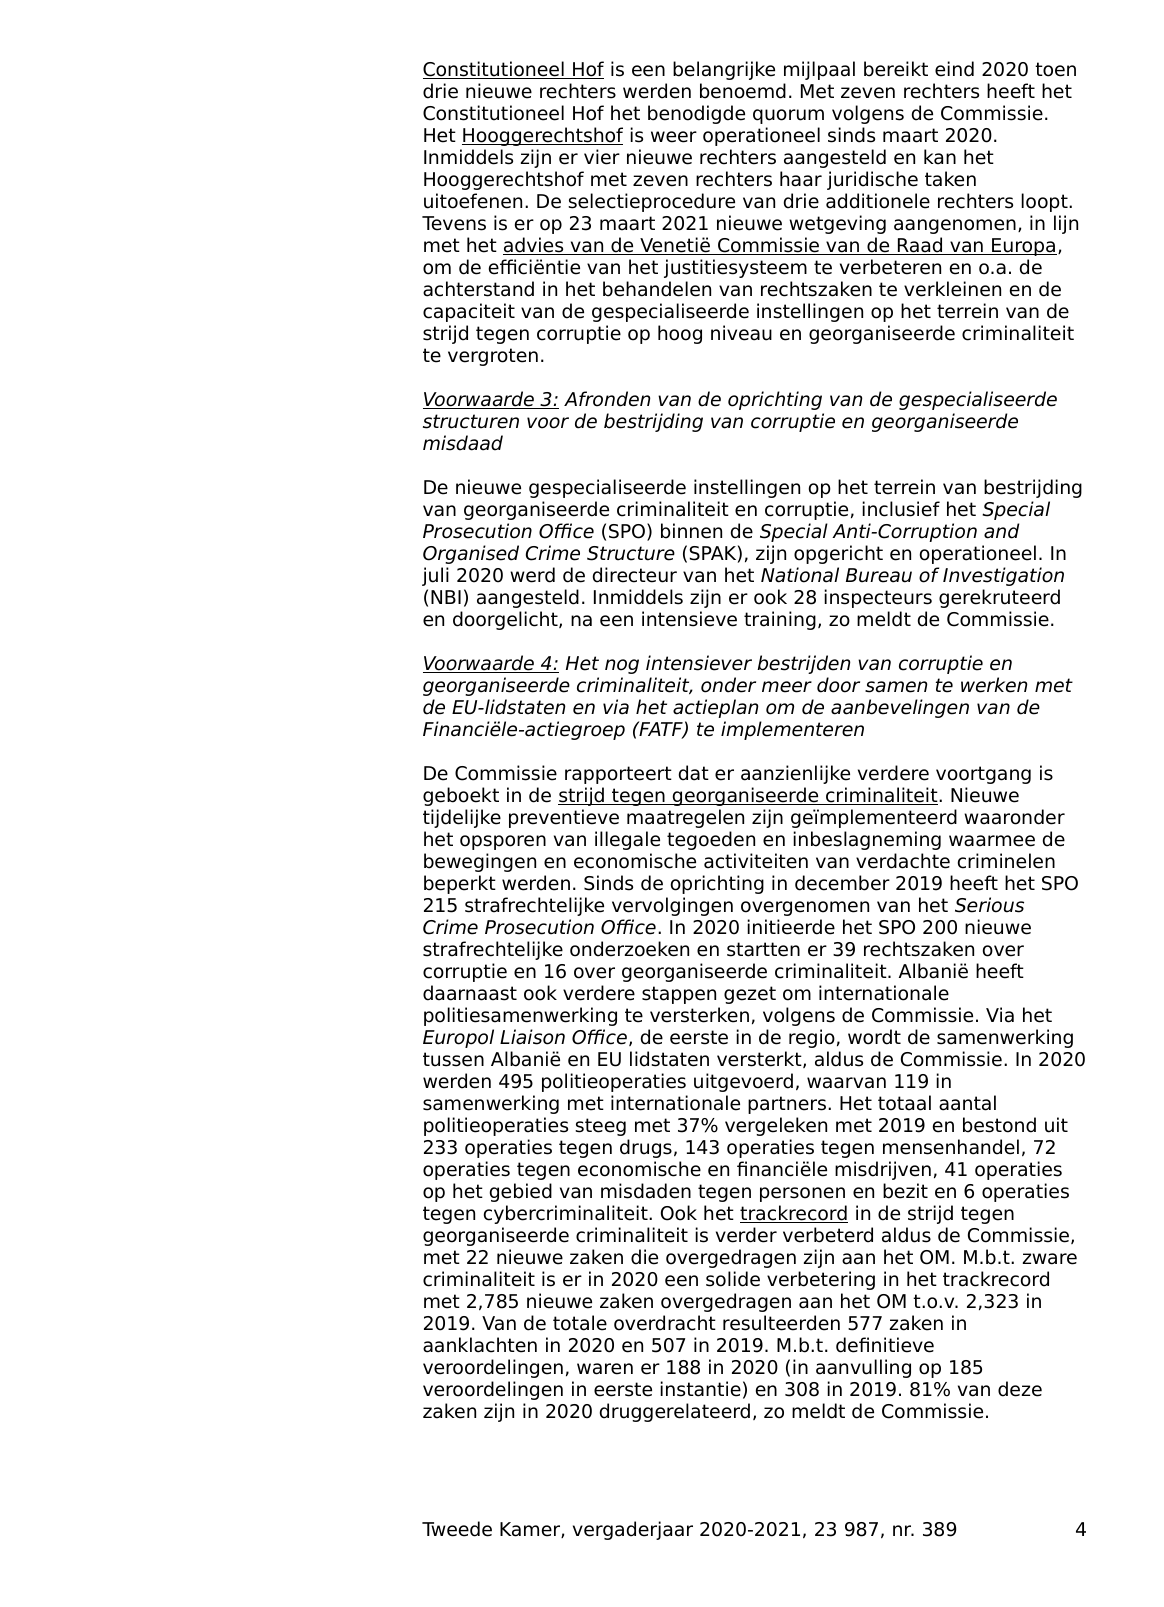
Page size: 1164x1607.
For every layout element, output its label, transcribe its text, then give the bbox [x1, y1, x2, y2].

text Tevens is er op 23 maart 2021 nieuwe wetgeving aangenomen, in lijn met het advies van de Venetië Commissie van de Raad van Europa, om de efficiëntie van het justitiesysteem te verbeteren en o.a. de achterstand in het behandelen van rechtszaken te verkleinen en de capaciteit van de gespecialiseerde instellingen op het terrein van de strijd tegen corruptie op hoog niveau en georganiseerde criminaliteit te vergroten. [422, 213, 1087, 367]
text De Commissie rapporteert dat er aanzienlijke verdere voortgang is geboekt in de strijd tegen georganiseerde criminaliteit. Nieuwe tijdelijke preventieve maatregelen zijn geïmplementeerd waaronder het opsporen van illegale tegoeden en inbeslagneming waarmee de bewegingen en economische activiteiten van verdachte criminelen beperkt werden. Sinds de oprichting in december 2019 heeft het SPO 215 strafrechtelijke vervolgingen overgenomen van het Serious Crime Prosecution Office. In 2020 initieerde het SPO 200 nieuwe strafrechtelijke onderzoeken en startten er 39 rechtszaken over corruptie en 16 over georganiseerde criminaliteit. Albanië heeft daarnaast ook verdere stappen gezet om internationale politiesamenwerking te versterken, volgens de Commissie. Via het Europol Liaison Office, de eerste in de regio, wordt de samenwerking tussen Albanië en EU lidstaten versterkt, aldus de Commissie. In 2020 werden 495 politieoperaties uitgevoerd, waarvan 119 in samenwerking met internationale partners. Het totaal aantal politieoperaties steeg met 37% vergeleken met 2019 en bestond uit 233 operaties tegen drugs, 143 operaties tegen mensenhandel, 72 operaties tegen economische en financiële misdrijven, 41 operaties op het gebied van misdaden tegen personen en bezit en 6 operaties tegen cybercriminaliteit. Ook het trackrecord in de strijd tegen georganiseerde criminaliteit is verder verbeterd aldus de Commissie, met 22 nieuwe zaken die overgedragen zijn aan het OM. M.b.t. zware criminaliteit is er in 2020 een solide verbetering in het trackrecord met 2,785 nieuwe zaken overgedragen aan het OM t.o.v. 2,323 in 2019. Van de totale overdracht resulteerden 577 zaken in aanklachten in 2020 en 507 in 2019. M.b.t. definitieve veroordelingen, waren er 188 in 2020 (in aanvulling op 185 veroordelingen in eerste instantie) en 308 in 2019. 81% van deze zaken zijn in 2020 druggerelateerd, zo meldt de Commissie. [422, 763, 1087, 1423]
text Voorwaarde 4: Het nog intensiever bestrijden van corruptie en georganiseerde criminaliteit, onder meer door samen te werken met de EU-lidstaten en via het actieplan om de aanbevelingen van de Financiële-actiegroep (FATF) te implementeren [422, 653, 1087, 741]
text Constitutioneel Hof is een belangrijke mijlpaal bereikt eind 2020 toen drie nieuwe rechters werden benoemd. Met zeven rechters heeft het Constitutioneel Hof het benodigde quorum volgens de Commissie. Het Hooggerechtshof is weer operationeel sinds maart 2020. Inmiddels zijn er vier nieuwe rechters aangesteld en kan het Hooggerechtshof met zeven rechters haar juridische taken uitoefenen. De selectieprocedure van drie additionele rechters loopt. [422, 59, 1087, 213]
text Voorwaarde 3: Afronden van de oprichting van de gespecialiseerde structuren voor de bestrijding van corruptie en georganiseerde misdaad [422, 389, 1087, 455]
text De nieuwe gespecialiseerde instellingen op het terrein van bestrijding van georganiseerde criminaliteit en corruptie, inclusief het Special Prosecution Office (SPO) binnen de Special Anti-Corruption and Organised Crime Structure (SPAK), zijn opgericht en operationeel. In juli 2020 werd de directeur van het National Bureau of Investigation (NBI) aangesteld. Inmiddels zijn er ook 28 inspecteurs gerekruteerd en doorgelicht, na een intensieve training, zo meldt de Commissie. [422, 477, 1087, 631]
